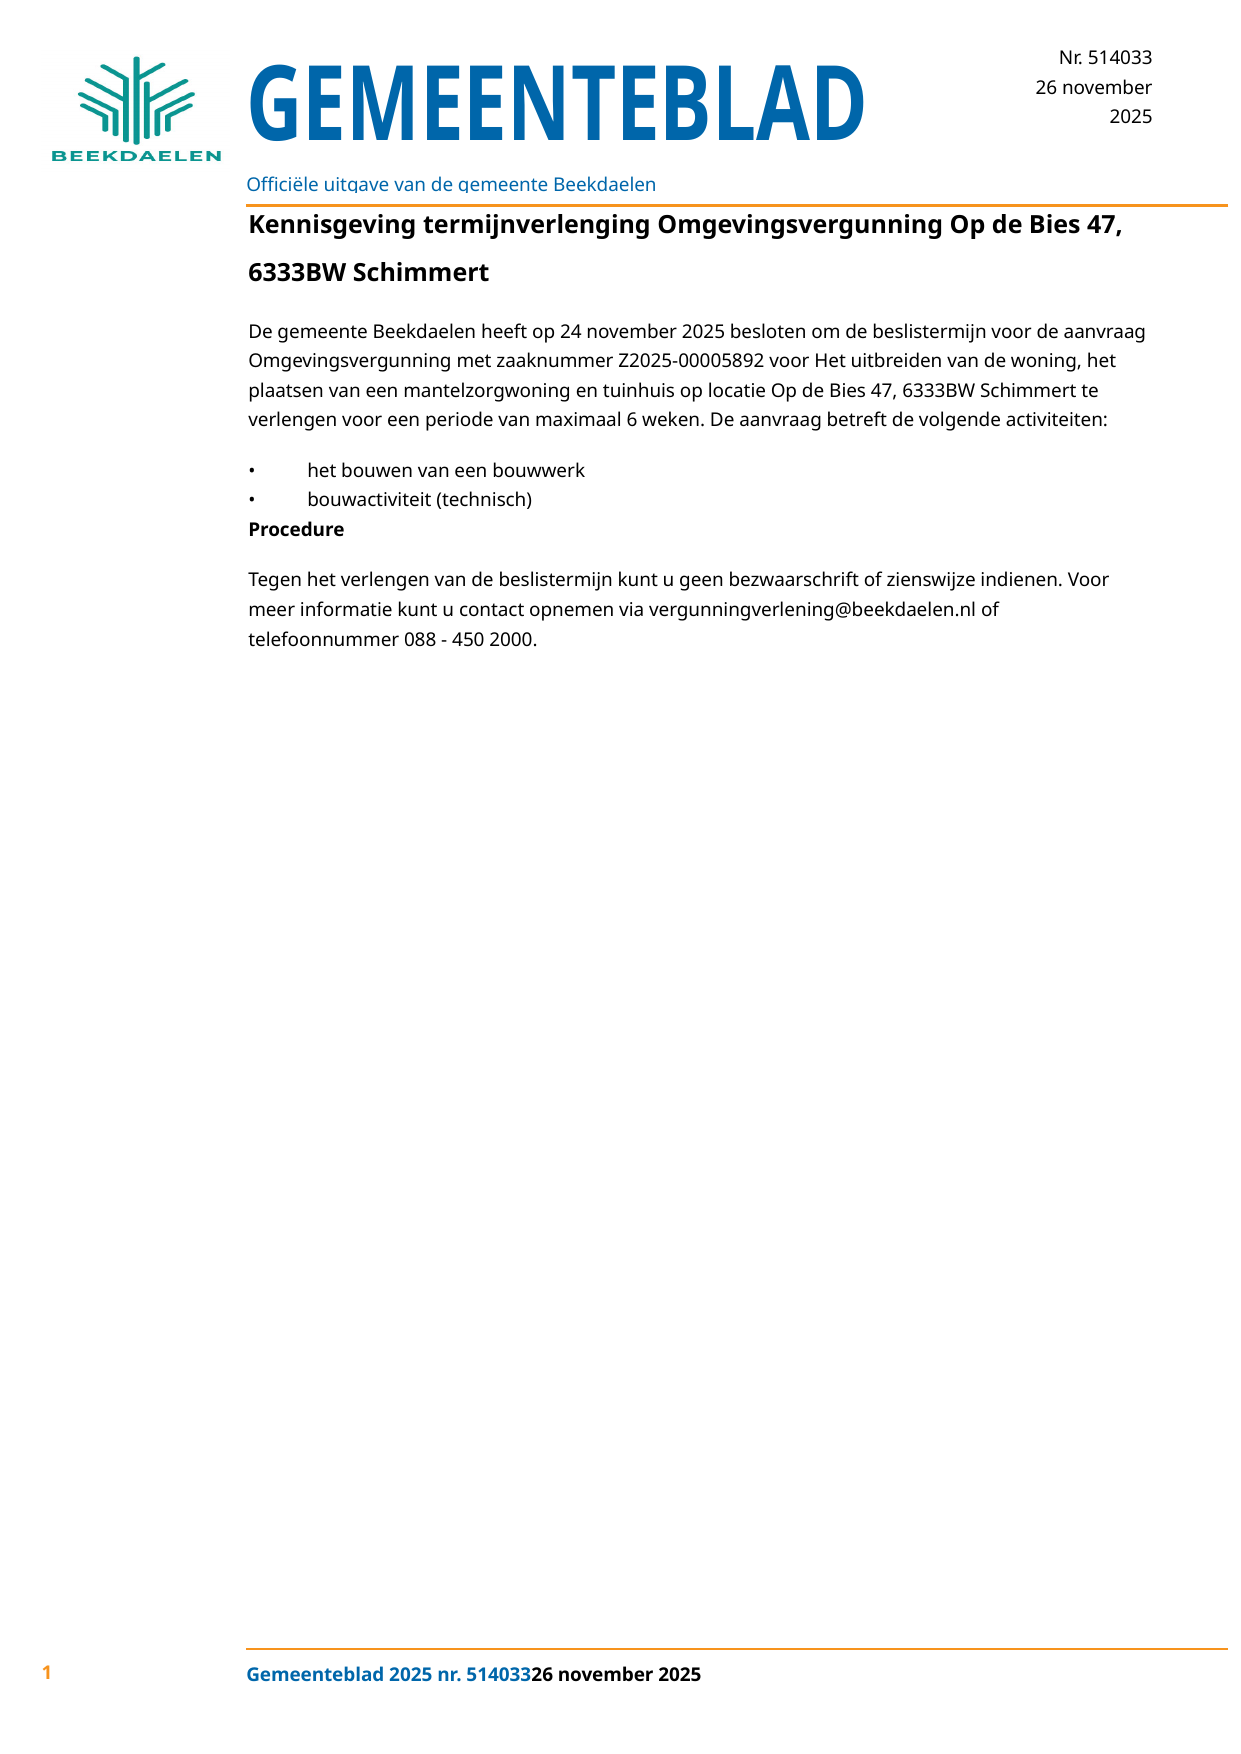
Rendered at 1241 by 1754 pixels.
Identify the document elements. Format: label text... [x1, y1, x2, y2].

text Kennisgeving termijnverlenging Omgevingsvergunning Op de Bies 47, 6333BW Schimmert [248, 207, 1152, 288]
text De gemeente Beekdaelen heeft op 24 november 2025 besloten om de beslistermijn voor de aanvraag Omgevingsvergunning met zaaknummer Z2025-00005892 voor Het uitbreiden van de woning, het plaatsen van een mantelzorgwoning en tuinhuis op locatie Op de Bies 47, 6333BW Schimmert te verlengen voor een periode van maximaal 6 weken. De aanvraag betreft de volgende activiteiten: [248, 318, 1152, 432]
list het bouwen van een bouwwerk [248, 457, 1152, 483]
text Procedure [248, 516, 1152, 542]
list bouwactiviteit (technisch) [248, 487, 1152, 512]
picture [41, 47, 231, 172]
text Tegen het verlengen van de beslistermijn kunt u geen bezwaarschrift of zienswijze indienen. Voor meer informatie kunt u contact opnemen via vergunningverlening@beekdaelen.nl of telefoonnummer 088 - 450 2000. [248, 567, 1152, 652]
